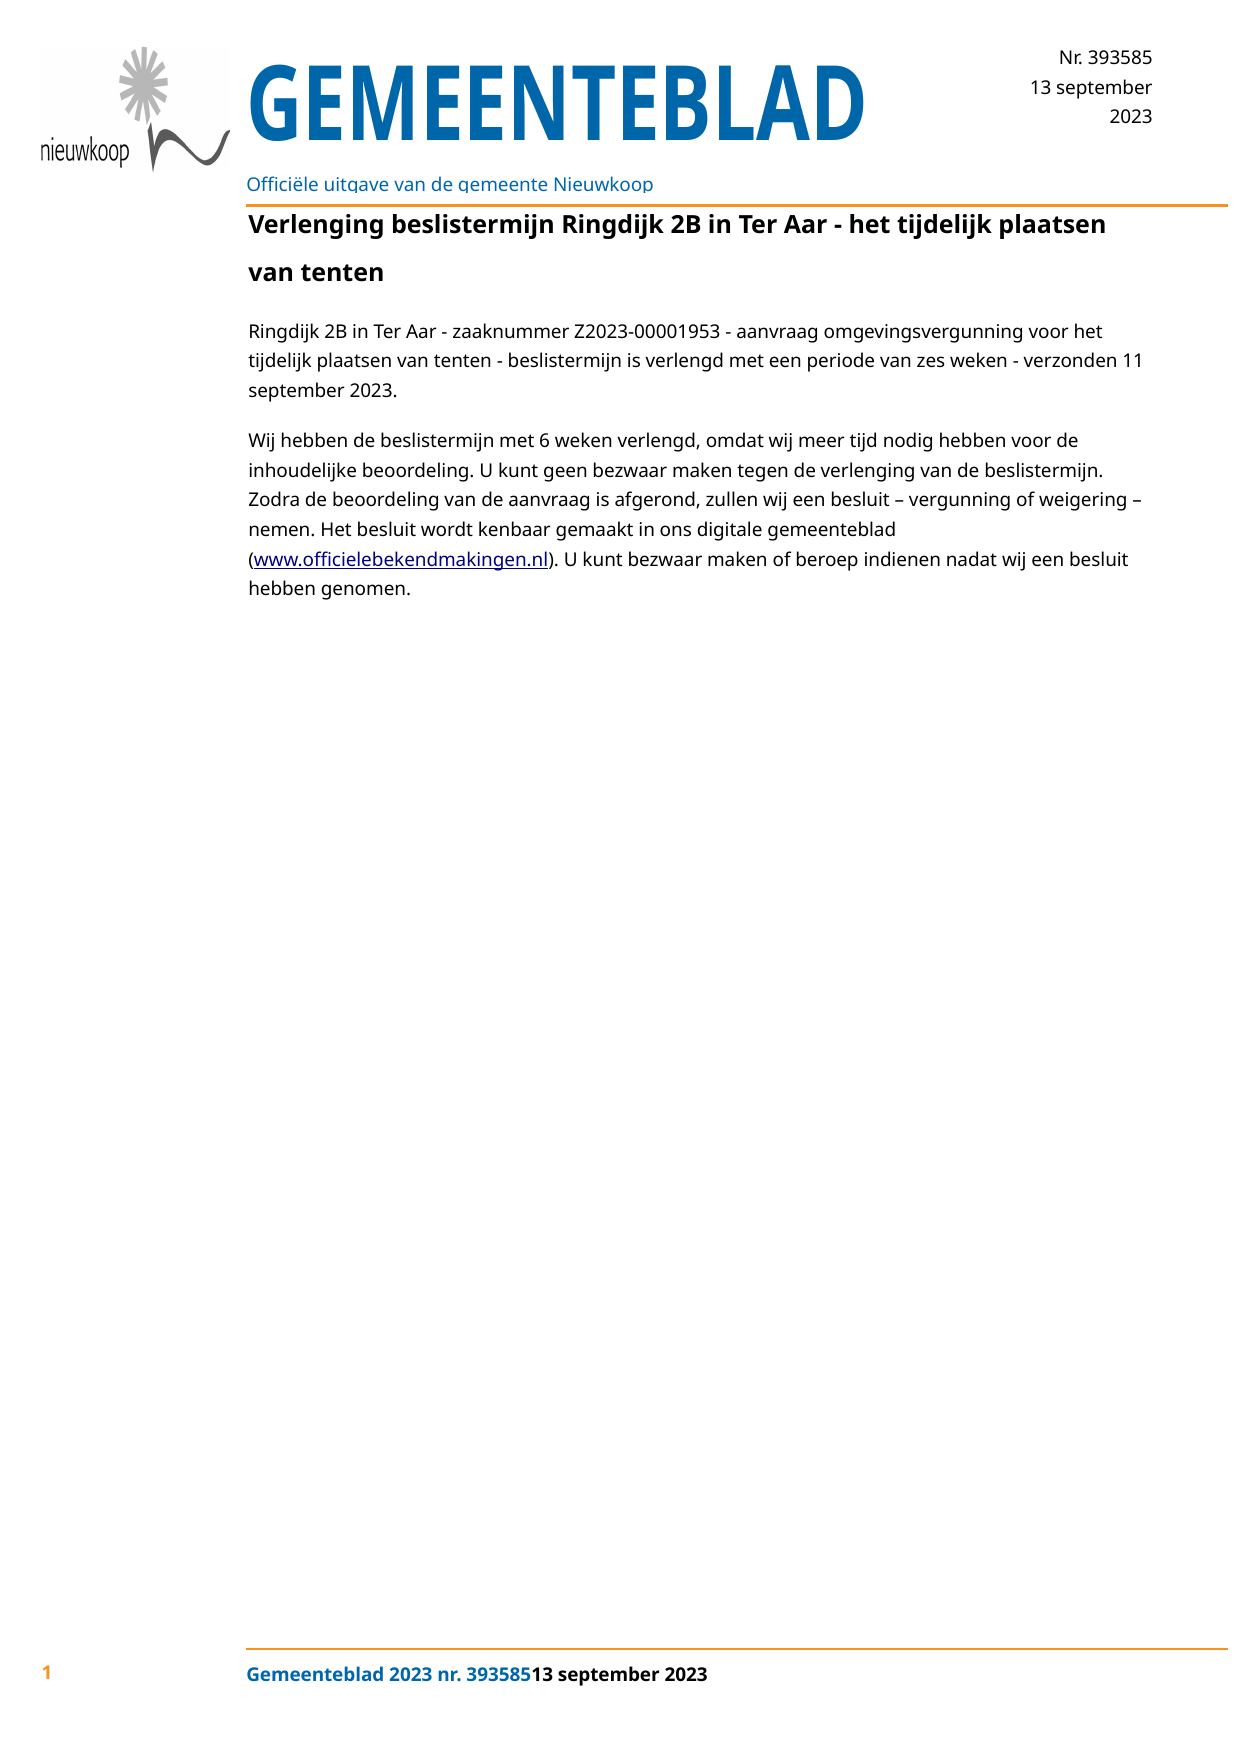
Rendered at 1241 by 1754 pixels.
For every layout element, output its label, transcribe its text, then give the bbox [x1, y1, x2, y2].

text Wij hebben de beslistermijn met 6 weken verlengd, omdat wij meer tijd nodig hebben voor de inhoudelijke beoordeling. U kunt geen bezwaar maken tegen de verlenging van de beslistermijn. Zodra de beoordeling van de aanvraag is afgerond, zullen wij een besluit – vergunning of weigering – nemen. Het besluit wordt kenbaar gemaakt in ons digitale gemeenteblad (www.officielebekendmakingen.nl). U kunt bezwaar maken of beroep indienen nadat wij een besluit hebben genomen. [248, 427, 1152, 601]
text Ringdijk 2B in Ter Aar - zaaknummer Z2023-00001953 - aanvraag omgevingsvergunning voor het tijdelijk plaatsen van tenten - beslistermijn is verlengd met een periode van zes weken - verzonden 11 september 2023. [248, 318, 1152, 403]
text Verlenging beslistermijn Ringdijk 2B in Ter Aar - het tijdelijk plaatsen van tenten [248, 207, 1152, 288]
picture [41, 47, 231, 172]
